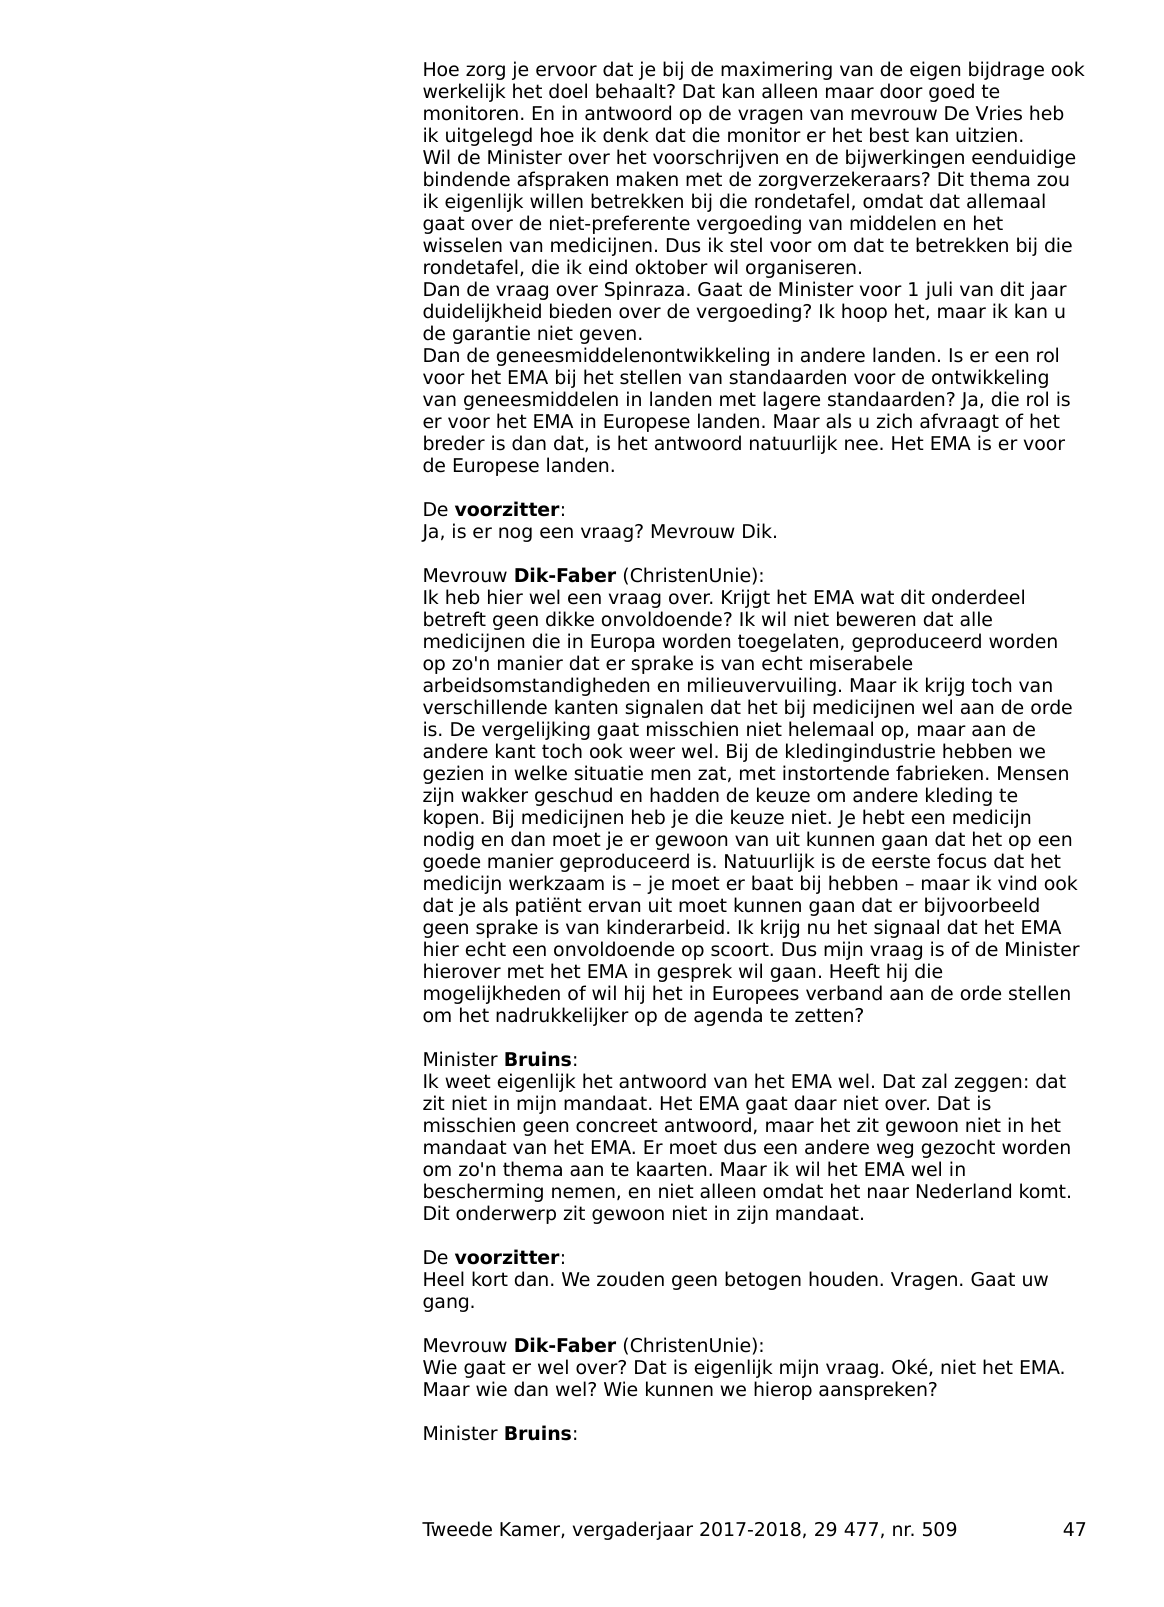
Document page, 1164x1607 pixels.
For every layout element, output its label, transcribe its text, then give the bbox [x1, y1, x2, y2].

text Mevrouw Dik-Faber (ChristenUnie): [422, 565, 1087, 587]
text De voorzitter: [422, 499, 1087, 521]
text Minister Bruins: [422, 1049, 1087, 1071]
text Minister Bruins: [422, 1423, 1087, 1445]
text Ik weet eigenlijk het antwoord van het EMA wel. Dat zal zeggen: dat zit niet in mijn mandaat. Het EMA gaat daar niet over. Dat is misschien geen concreet antwoord, maar het zit gewoon niet in het mandaat van het EMA. Er moet dus een andere weg gezocht worden om zo'n thema aan te kaarten. Maar ik wil het EMA wel in bescherming nemen, en niet alleen omdat het naar Nederland komt. Dit onderwerp zit gewoon niet in zijn mandaat. [422, 1071, 1087, 1224]
text Mevrouw Dik-Faber (ChristenUnie): [422, 1335, 1087, 1357]
text De voorzitter: [422, 1247, 1087, 1269]
text Hoe zorg je ervoor dat je bij de maximering van de eigen bijdrage ook werkelijk het doel behaalt? Dat kan alleen maar door goed te monitoren. En in antwoord op de vragen van mevrouw De Vries heb ik uitgelegd hoe ik denk dat die monitor er het best kan uitzien. [422, 59, 1087, 147]
text Dan de geneesmiddelenontwikkeling in andere landen. Is er een rol voor het EMA bij het stellen van standaarden voor de ontwikkeling van geneesmiddelen in landen met lagere standaarden? Ja, die rol is er voor het EMA in Europese landen. Maar als u zich afvraagt of het breder is dan dat, is het antwoord natuurlijk nee. Het EMA is er voor de Europese landen. [422, 345, 1087, 477]
text Dan de vraag over Spinraza. Gaat de Minister voor 1 juli van dit jaar duidelijkheid bieden over de vergoeding? Ik hoop het, maar ik kan u de garantie niet geven. [422, 279, 1087, 345]
text Heel kort dan. We zouden geen betogen houden. Vragen. Gaat uw gang. [422, 1269, 1087, 1313]
text Ik heb hier wel een vraag over. Krijgt het EMA wat dit onderdeel betreft geen dikke onvoldoende? Ik wil niet beweren dat alle medicijnen die in Europa worden toegelaten, geproduceerd worden op zo'n manier dat er sprake is van echt miserabele arbeidsomstandigheden en milieuvervuiling. Maar ik krijg toch van verschillende kanten signalen dat het bij medicijnen wel aan de orde is. De vergelijking gaat misschien niet helemaal op, maar aan de andere kant toch ook weer wel. Bij de kledingindustrie hebben we gezien in welke situatie men zat, met instortende fabrieken. Mensen zijn wakker geschud en hadden de keuze om andere kleding te kopen. Bij medicijnen heb je die keuze niet. Je hebt een medicijn nodig en dan moet je er gewoon van uit kunnen gaan dat het op een goede manier geproduceerd is. Natuurlijk is de eerste focus dat het medicijn werkzaam is – je moet er baat bij hebben – maar ik vind ook dat je als patiënt ervan uit moet kunnen gaan dat er bijvoorbeeld geen sprake is van kinderarbeid. Ik krijg nu het signaal dat het EMA hier echt een onvoldoende op scoort. Dus mijn vraag is of de Minister hierover met het EMA in gesprek wil gaan. Heeft hij die mogelijkheden of wil hij het in Europees verband aan de orde stellen om het nadrukkelijker op de agenda te zetten? [422, 587, 1087, 1027]
text Ja, is er nog een vraag? Mevrouw Dik. [422, 521, 1087, 543]
text Wil de Minister over het voorschrijven en de bijwerkingen eenduidige bindende afspraken maken met de zorgverzekeraars? Dit thema zou ik eigenlijk willen betrekken bij die rondetafel, omdat dat allemaal gaat over de niet-preferente vergoeding van middelen en het wisselen van medicijnen. Dus ik stel voor om dat te betrekken bij die rondetafel, die ik eind oktober wil organiseren. [422, 147, 1087, 279]
text Wie gaat er wel over? Dat is eigenlijk mijn vraag. Oké, niet het EMA. Maar wie dan wel? Wie kunnen we hierop aanspreken? [422, 1357, 1087, 1401]
